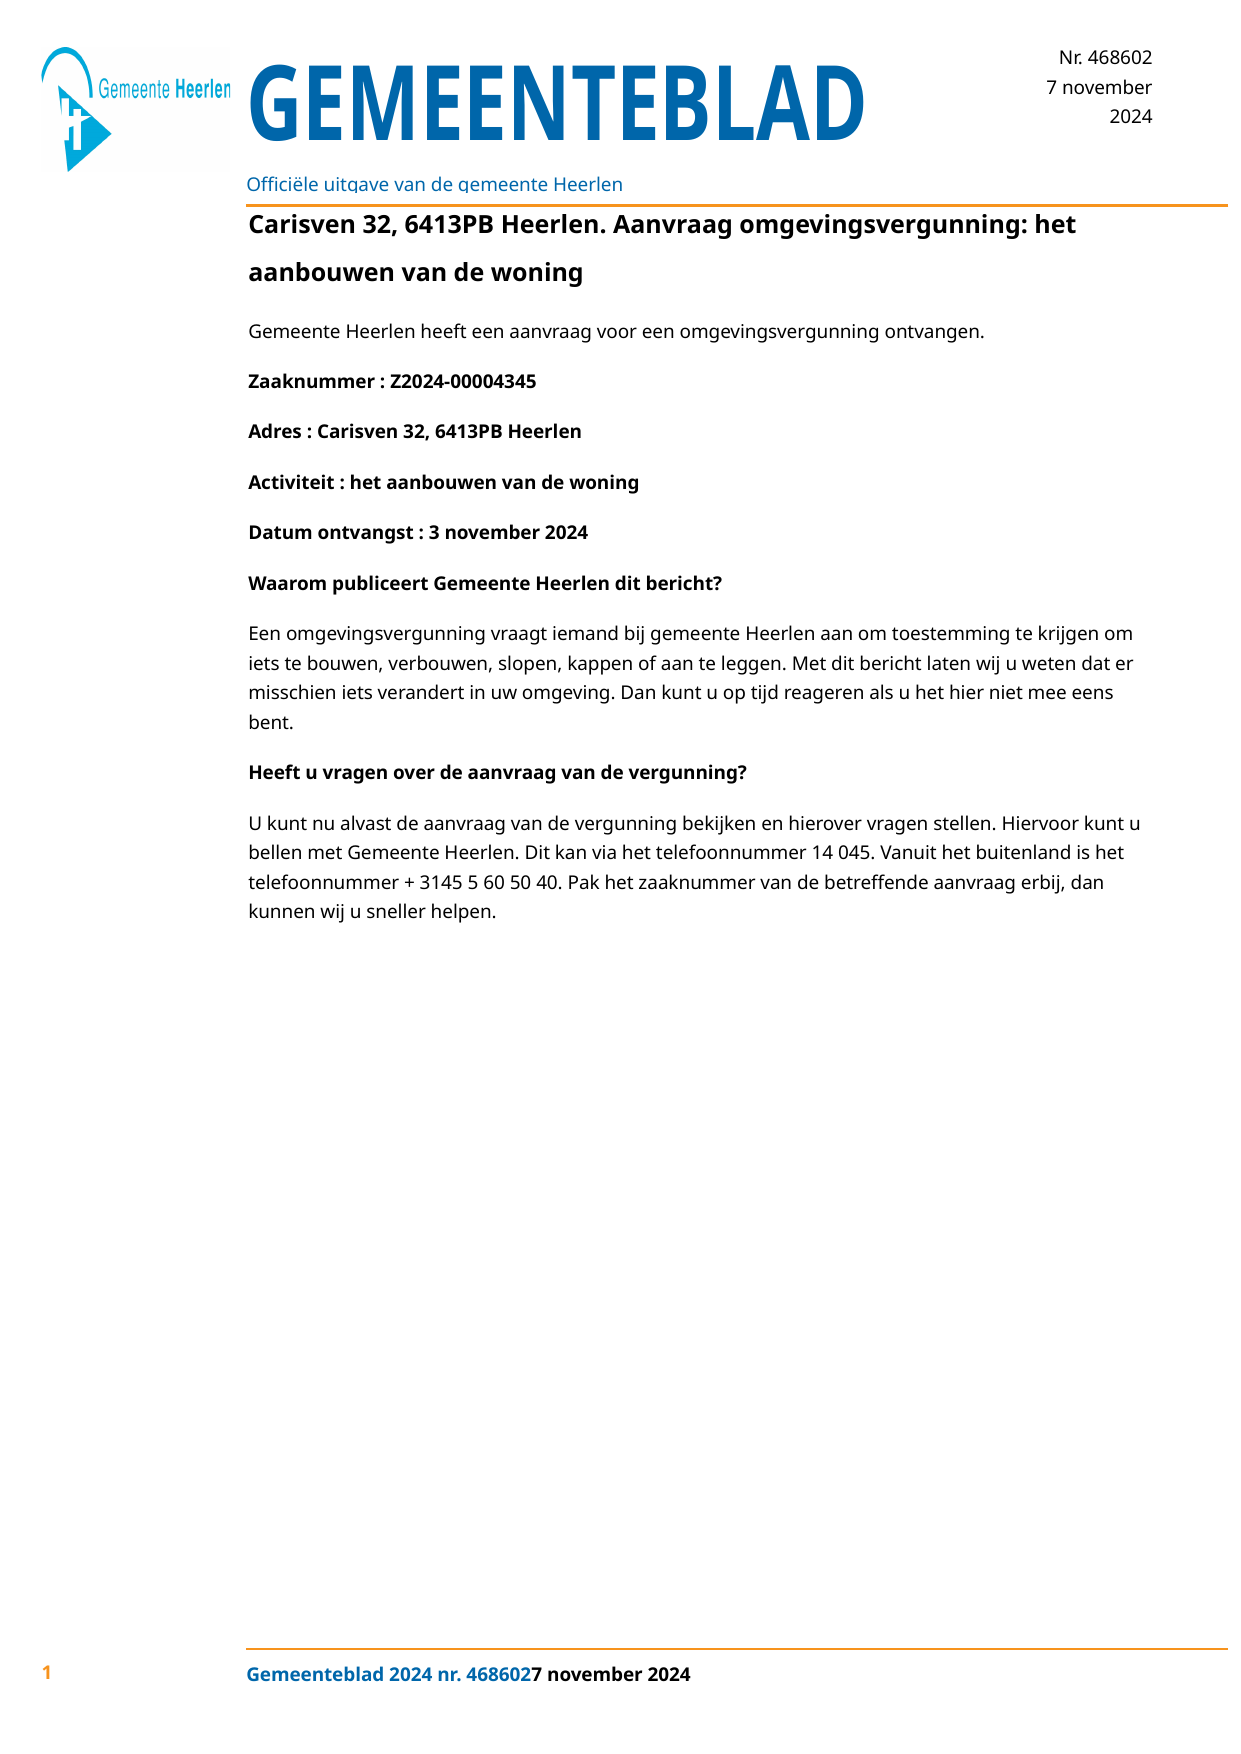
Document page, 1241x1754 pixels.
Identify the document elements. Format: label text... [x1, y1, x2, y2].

text Adres : Carisven 32, 6413PB Heerlen [248, 419, 1152, 444]
text Gemeente Heerlen heeft een aanvraag voor een omgevingsvergunning ontvangen. [248, 318, 1152, 344]
text Waarom publiceert Gemeente Heerlen dit bericht? [248, 570, 1152, 596]
text Een omgevingsvergunning vraagt iemand bij gemeente Heerlen aan om toestemming te krijgen om iets te bouwen, verbouwen, slopen, kappen of aan te leggen. Met dit bericht laten wij u weten dat er misschien iets verandert in uw omgeving. Dan kunt u op tijd reageren als u het hier niet mee eens bent. [248, 620, 1152, 735]
text Datum ontvangst : 3 november 2024 [248, 519, 1152, 545]
text U kunt nu alvast de aanvraag van de vergunning bekijken en hierover vragen stellen. Hiervoor kunt u bellen met Gemeente Heerlen. Dit kan via het telefoonnummer 14 045. Vanuit het buitenland is het telefoonnummer + 3145 5 60 50 40. Pak het zaaknummer van de betreffende aanvraag erbij, dan kunnen wij u sneller helpen. [248, 810, 1152, 924]
text Activiteit : het aanbouwen van de woning [248, 469, 1152, 495]
text Carisven 32, 6413PB Heerlen. Aanvraag omgevingsvergunning: het aanbouwen van de woning [248, 207, 1152, 288]
picture [41, 47, 59, 70]
picture [41, 47, 231, 172]
text Heeft u vragen over de aanvraag van de vergunning? [248, 759, 1152, 785]
text Zaaknummer : Z2024-00004345 [248, 368, 1152, 394]
